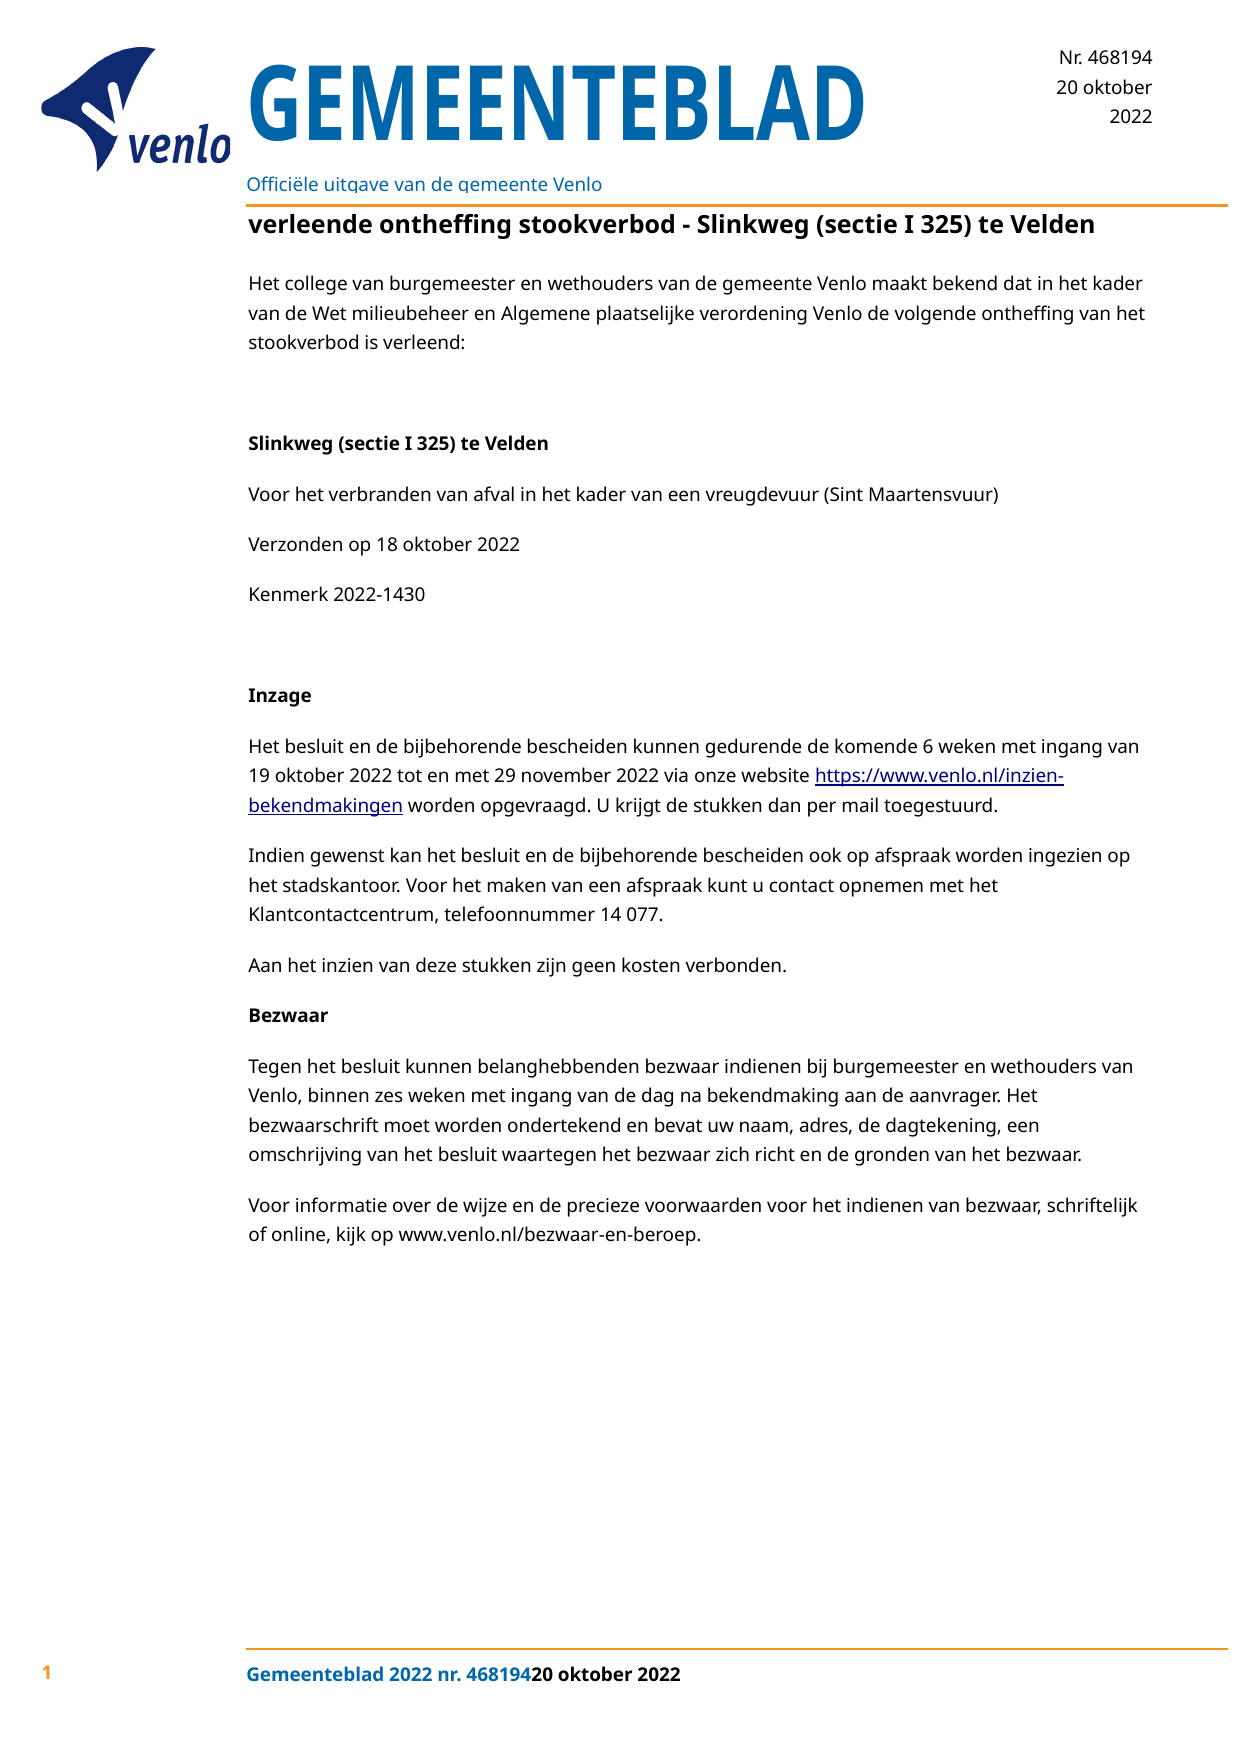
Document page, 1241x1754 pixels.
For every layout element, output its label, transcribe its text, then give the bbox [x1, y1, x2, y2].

text Aan het inzien van deze stukken zijn geen kosten verbonden. [248, 952, 1152, 978]
text Voor het verbranden van afval in het kader van een vreugdevuur (Sint Maartensvuur) [248, 481, 1152, 506]
text Tegen het besluit kunnen belanghebbenden bezwaar indienen bij burgemeester en wethouders van Venlo, binnen zes weken met ingang van de dag na bekendmaking aan de aanvrager. Het bezwaarschrift moet worden ondertekend en bevat uw naam, adres, de dagtekening, een omschrijving van het besluit waartegen het bezwaar zich richt en de gronden van het bezwaar. [248, 1053, 1152, 1167]
text Kenmerk 2022-1430 [248, 582, 1152, 607]
text Indien gewenst kan het besluit en de bijbehorende bescheiden ook op afspraak worden ingezien op het stadskantoor. Voor het maken van een afspraak kunt u contact opnemen met het Klantcontactcentrum, telefoonnummer 14 077. [248, 842, 1152, 927]
text Bezwaar [248, 1002, 1152, 1028]
text Slinkweg (sectie I 325) te Velden [248, 430, 1152, 456]
text Het college van burgemeester en wethouders van de gemeente Venlo maakt bekend dat in het kader van de Wet milieubeheer en Algemene plaatselijke verordening Venlo de volgende ontheffing van het stookverbod is verleend: [248, 270, 1152, 355]
text Het besluit en de bijbehorende bescheiden kunnen gedurende de komende 6 weken met ingang van 19 oktober 2022 tot en met 29 november 2022 via onze website https://www.venlo.nl/inzien-bekendmakingen worden opgevraagd. U krijgt de stukken dan per mail toegestuurd. [248, 733, 1152, 818]
text Inzage [248, 682, 1152, 708]
text Verzonden op 18 oktober 2022 [248, 531, 1152, 557]
text Voor informatie over de wijze en de precieze voorwaarden voor het indienen van bezwaar, schriftelijk of online, kijk op www.venlo.nl/bezwaar-en-beroep. [248, 1192, 1152, 1247]
picture [41, 47, 231, 172]
text verleende ontheffing stookverbod - Slinkweg (sectie I 325) te Velden [248, 207, 1152, 241]
